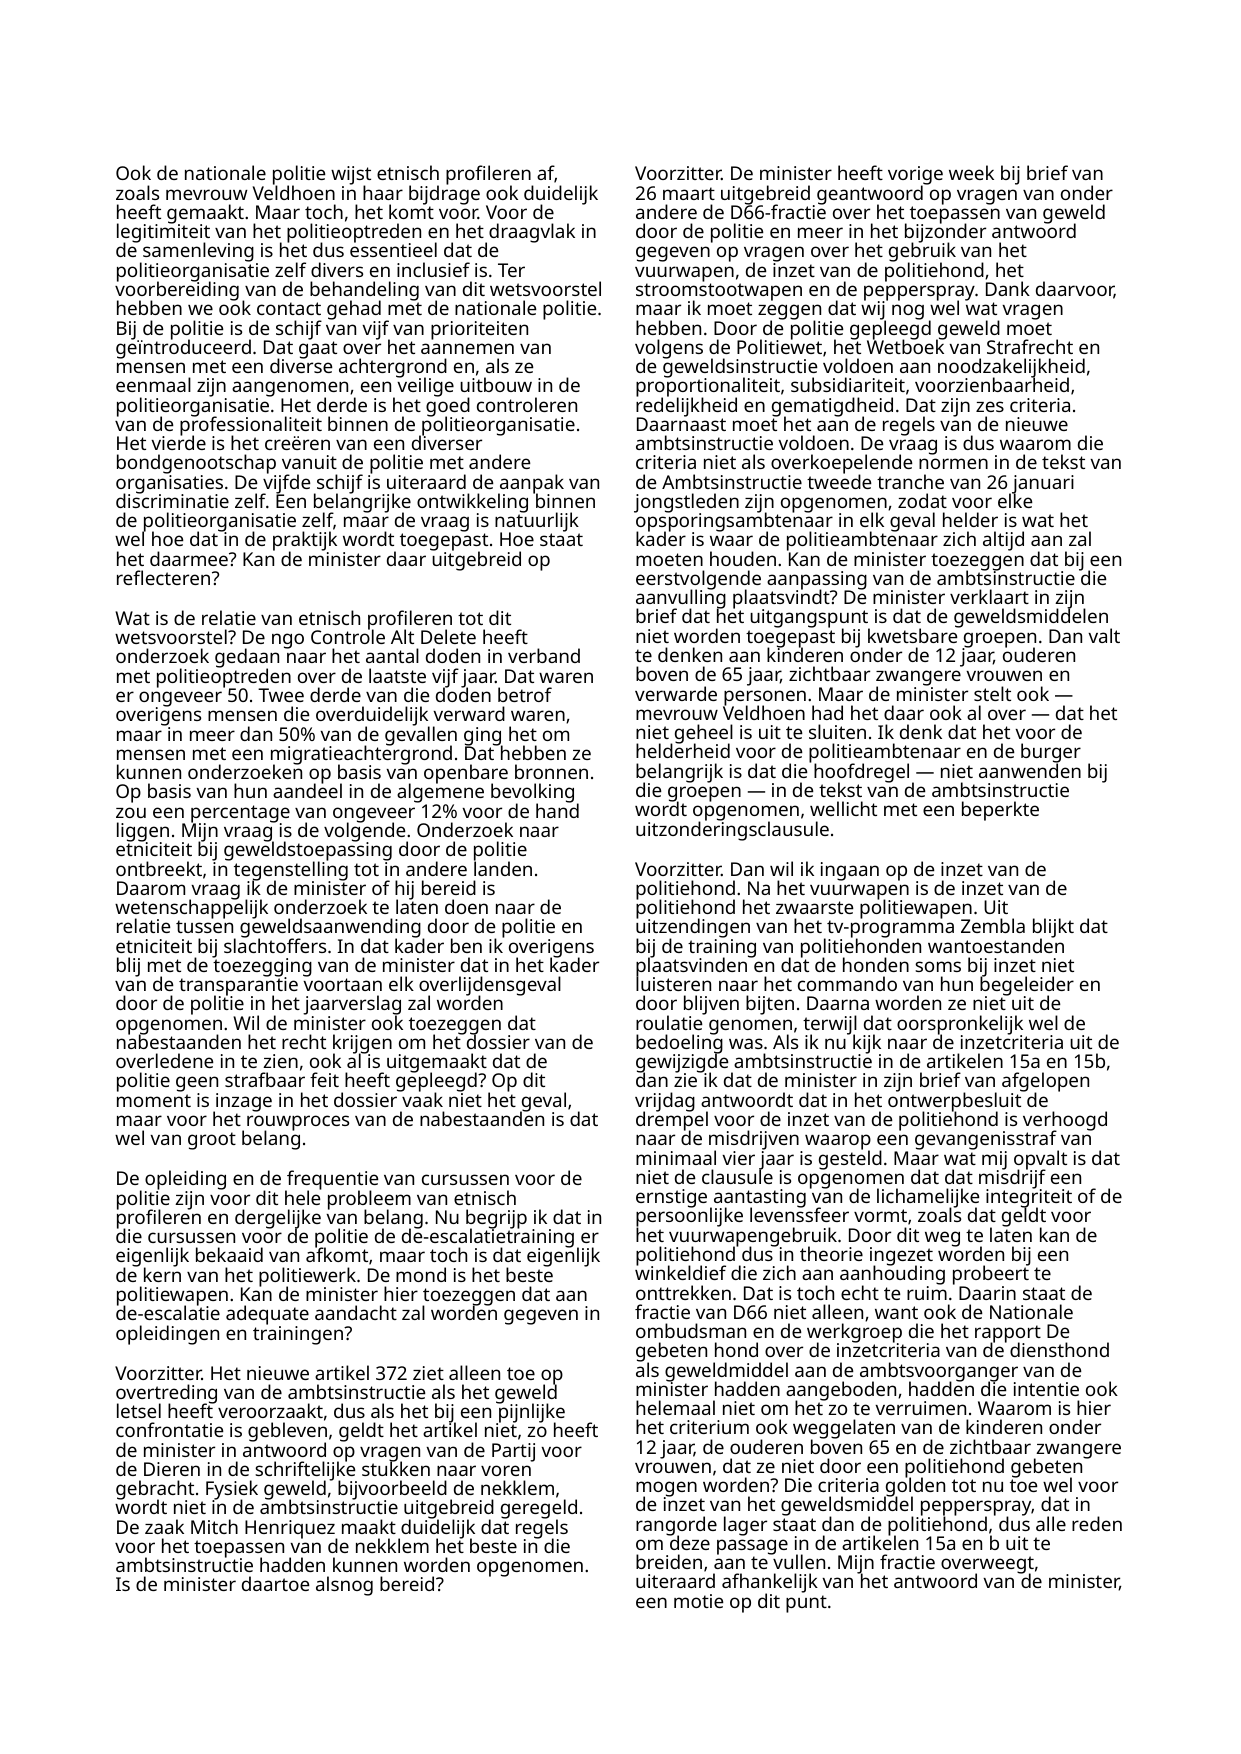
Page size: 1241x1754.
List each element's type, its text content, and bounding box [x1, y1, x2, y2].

text Voorzitter. Het nieuwe artikel 372 ziet alleen toe op overtreding van de ambtsinstructie als het geweld letsel heeft veroorzaakt, dus als het bij een pijnlijke confrontatie is gebleven, geldt het artikel niet, zo heeft de minister in antwoord op vragen van de Partij voor de Dieren in de schriftelijke stukken naar voren gebracht. Fysiek geweld, bijvoorbeeld de nekklem, wordt niet in de ambtsinstructie uitgebreid geregeld. De zaak Mitch Henriquez maakt duidelijk dat regels voor het toepassen van de nekklem het beste in die ambtsinstructie hadden kunnen worden opgenomen. Is de minister daartoe alsnog bereid? [115, 1364, 605, 1596]
text Voorzitter. Dan wil ik ingaan op de inzet van de politiehond. Na het vuurwapen is de inzet van de politiehond het zwaarste politiewapen. Uit uitzendingen van het tv-programma Zembla blijkt dat bij de training van politiehonden wantoestanden plaatsvinden en dat de honden soms bij inzet niet luisteren naar het commando van hun begeleider en door blijven bijten. Daarna worden ze niet uit de roulatie genomen, terwijl dat oorspronkelijk wel de bedoeling was. Als ik nu kijk naar de inzetcriteria uit de gewijzigde ambtsinstructie in de artikelen 15a en 15b, dan zie ik dat de minister in zijn brief van afgelopen vrijdag antwoordt dat in het ontwerpbesluit de drempel voor de inzet van de politiehond is verhoogd naar de misdrijven waarop een gevangenisstraf van minimaal vier jaar is gesteld. Maar wat mij opvalt is dat niet de clausule is opgenomen dat dat misdrijf een ernstige aantasting van de lichamelijke integriteit of de persoonlijke levenssfeer vormt, zoals dat geldt voor het vuurwapengebruik. Door dit weg te laten kan de politiehond dus in theorie ingezet worden bij een winkeldief die zich aan aanhouding probeert te onttrekken. Dat is toch echt te ruim. Daarin staat de fractie van D66 niet alleen, want ook de Nationale ombudsman en de werkgroep die het rapport De gebeten hond over de inzetcriteria van de diensthond als geweldmiddel aan de ambtsvoorganger van de minister hadden aangeboden, hadden die intentie ook helemaal niet om het zo te verruimen. Waarom is hier het criterium ook weggelaten van de kinderen onder 12 jaar, de ouderen boven 65 en de zichtbaar zwangere vrouwen, dat ze niet door een politiehond gebeten mogen worden? Die criteria golden tot nu toe wel voor de inzet van het geweldsmiddel pepperspray, dat in rangorde lager staat dan de politiehond, dus alle reden om deze passage in de artikelen 15a en b uit te breiden, aan te vullen. Mijn fractie overweegt, uiteraard afhankelijk van het antwoord van de minister, een motie op dit punt. [635, 861, 1125, 1612]
text Wat is de relatie van etnisch profileren tot dit wetsvoorstel? De ngo Controle Alt Delete heeft onderzoek gedaan naar het aantal doden in verband met politieoptreden over de laatste vijf jaar. Dat waren er ongeveer 50. Twee derde van die doden betrof overigens mensen die overduidelijk verward waren, maar in meer dan 50% van de gevallen ging het om mensen met een migratieachtergrond. Dat hebben ze kunnen onderzoeken op basis van openbare bronnen. Op basis van hun aandeel in de algemene bevolking zou een percentage van ongeveer 12% voor de hand liggen. Mijn vraag is de volgende. Onderzoek naar etniciteit bij geweldstoepassing door de politie ontbreekt, in tegenstelling tot in andere landen. Daarom vraag ik de minister of hij bereid is wetenschappelijk onderzoek te laten doen naar de relatie tussen geweldsaanwending door de politie en etniciteit bij slachtoffers. In dat kader ben ik overigens blij met de toezegging van de minister dat in het kader van de transparantie voortaan elk overlijdensgeval door de politie in het jaarverslag zal worden opgenomen. Wil de minister ook toezeggen dat nabestaanden het recht krijgen om het dossier van de overledene in te zien, ook al is uitgemaakt dat de politie geen strafbaar feit heeft gepleegd? Op dit moment is inzage in het dossier vaak niet het geval, maar voor het rouwproces van de nabestaanden is dat wel van groot belang. [115, 610, 605, 1149]
text Voorzitter. De minister heeft vorige week bij brief van 26 maart uitgebreid geantwoord op vragen van onder andere de D66-fractie over het toepassen van geweld door de politie en meer in het bijzonder antwoord gegeven op vragen over het gebruik van het vuurwapen, de inzet van de politiehond, het stroomstootwapen en de pepperspray. Dank daarvoor, maar ik moet zeggen dat wij nog wel wat vragen hebben. Door de politie gepleegd geweld moet volgens de Politiewet, het Wetboek van Strafrecht en de geweldsinstructie voldoen aan noodzakelijkheid, proportionaliteit, subsidiariteit, voorzienbaarheid, redelijkheid en gematigdheid. Dat zijn zes criteria. Daarnaast moet het aan de regels van de nieuwe ambtsinstructie voldoen. De vraag is dus waarom die criteria niet als overkoepelende normen in de tekst van de Ambtsinstructie tweede tranche van 26 januari jongstleden zijn opgenomen, zodat voor elke opsporingsambtenaar in elk geval helder is wat het kader is waar de politieambtenaar zich altijd aan zal moeten houden. Kan de minister toezeggen dat bij een eerstvolgende aanpassing van de ambtsinstructie die aanvulling plaatsvindt? De minister verklaart in zijn brief dat het uitgangspunt is dat de geweldsmiddelen niet worden toegepast bij kwetsbare groepen. Dan valt te denken aan kinderen onder de 12 jaar, ouderen boven de 65 jaar, zichtbaar zwangere vrouwen en verwarde personen. Maar de minister stelt ook — mevrouw Veldhoen had het daar ook al over — dat het niet geheel is uit te sluiten. Ik denk dat het voor de helderheid voor de politieambtenaar en de burger belangrijk is dat die hoofdregel — niet aanwenden bij die groepen — in de tekst van de ambtsinstructie wordt opgenomen, wellicht met een beperkte uitzonderingsclausule. [635, 165, 1125, 840]
text Ook de nationale politie wijst etnisch profileren af, zoals mevrouw Veldhoen in haar bijdrage ook duidelijk heeft gemaakt. Maar toch, het komt voor. Voor de legitimiteit van het politieoptreden en het draagvlak in de samenleving is het dus essentieel dat de politieorganisatie zelf divers en inclusief is. Ter voorbereiding van de behandeling van dit wetsvoorstel hebben we ook contact gehad met de nationale politie. Bij de politie is de schijf van vijf van prioriteiten geïntroduceerd. Dat gaat over het aannemen van mensen met een diverse achtergrond en, als ze eenmaal zijn aangenomen, een veilige uitbouw in de politieorganisatie. Het derde is het goed controleren van de professionaliteit binnen de politieorganisatie. Het vierde is het creëren van een diverser bondgenootschap vanuit de politie met andere organisaties. De vijfde schijf is uiteraard de aanpak van discriminatie zelf. Een belangrijke ontwikkeling binnen de politieorganisatie zelf, maar de vraag is natuurlijk wel hoe dat in de praktijk wordt toegepast. Hoe staat het daarmee? Kan de minister daar uitgebreid op reflecteren? [115, 165, 605, 589]
text De opleiding en de frequentie van cursussen voor de politie zijn voor dit hele probleem van etnisch profileren en dergelijke van belang. Nu begrijp ik dat in die cursussen voor de politie de de-escalatietraining er eigenlijk bekaaid van afkomt, maar toch is dat eigenlijk de kern van het politiewerk. De mond is het beste politiewapen. Kan de minister hier toezeggen dat aan de-escalatie adequate aandacht zal worden gegeven in opleidingen en trainingen? [115, 1170, 605, 1344]
